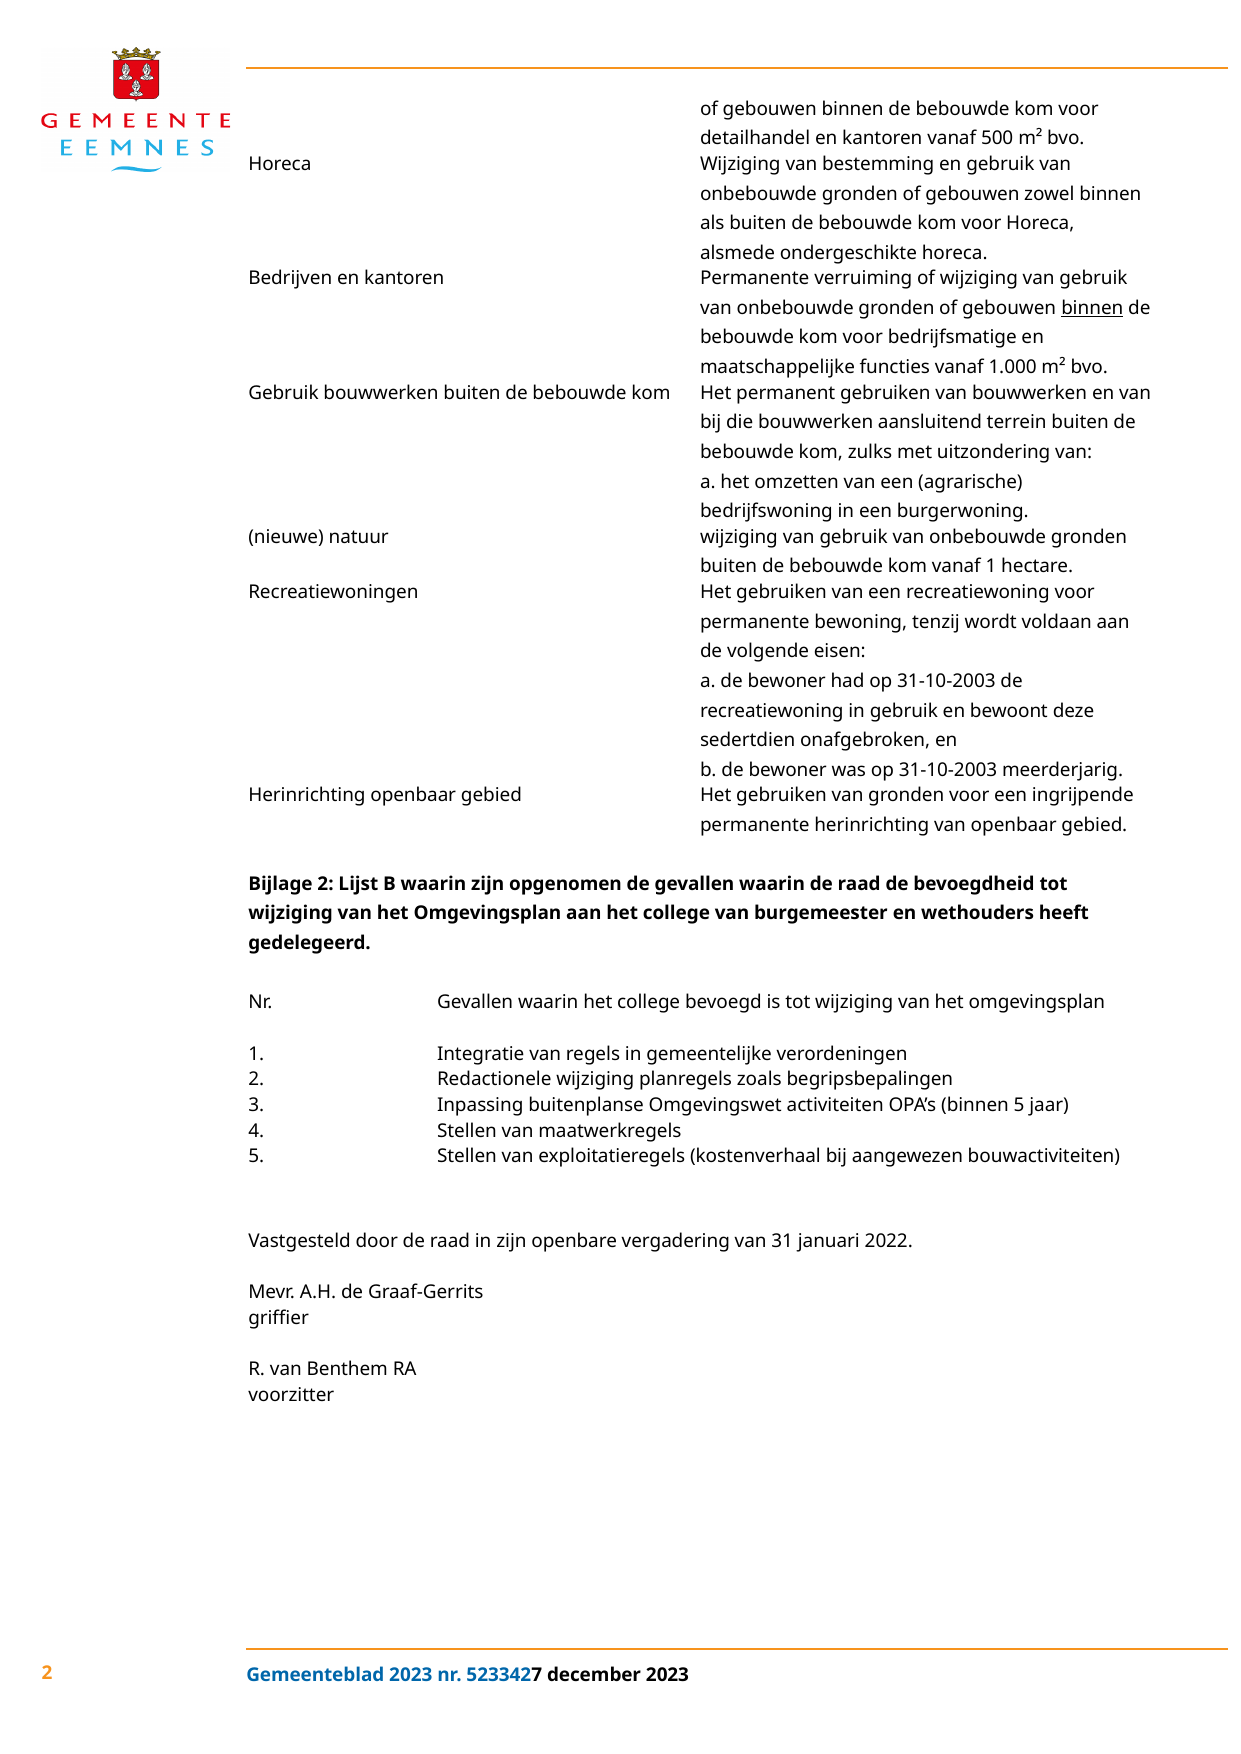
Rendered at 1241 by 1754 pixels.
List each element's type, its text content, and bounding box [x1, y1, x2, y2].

table_cell 1. [248, 1040, 437, 1065]
table_cell Herinrichting openbaar gebied [248, 782, 700, 837]
text Vastgesteld door de raad in zijn openbare vergadering van 31 januari 2022. [248, 1227, 1152, 1253]
table_cell Wijziging van bestemming en gebruik van onbebouwde gronden of gebouwen zowel binnen als buiten de bebouwde kom voor Horeca, alsmede ondergeschikte horeca. [700, 150, 1152, 264]
table_cell [248, 1168, 437, 1194]
table_cell Horeca [248, 150, 700, 264]
text Mevr. A.H. de Graaf-Gerrits [248, 1278, 1152, 1304]
text griffier [248, 1304, 1152, 1330]
table_cell Het gebruiken van een recreatiewoning voor permanente bewoning, tenzij wordt voldaan aan de volgende eisen: a. de bewoner had op 31-10-2003 de recreatiewoning in gebruik en bewoont deze sedertdien onafgebroken, en b. de bewoner was op 31-10-2003 meerderjarig. [700, 579, 1152, 782]
table_header Gevallen waarin het college bevoegd is tot wijziging van het omgevingsplan [437, 988, 1152, 1014]
table_cell Integratie van regels in gemeentelijke verordeningen [437, 1040, 1152, 1065]
table_cell Recreatiewoningen [248, 579, 700, 782]
table_cell Stellen van exploitatieregels (kostenverhaal bij aangewezen bouwactiviteiten) [437, 1143, 1152, 1168]
table_cell Stellen van maatwerkregels [437, 1117, 1152, 1143]
table_cell [248, 95, 700, 150]
table_cell 5. [248, 1143, 437, 1168]
table_cell wijziging van gebruik van onbebouwde gronden buiten de bebouwde kom vanaf 1 hectare. [700, 523, 1152, 578]
table_cell [437, 1014, 1152, 1040]
table_cell 2. [248, 1065, 437, 1091]
table_cell 4. [248, 1117, 437, 1143]
table_cell Permanente verruiming of wijziging van gebruik van onbebouwde gronden of gebouwen binnen de bebouwde kom voor bedrijfsmatige en maatschappelijke functies vanaf 1.000 m² bvo. [700, 265, 1152, 379]
table_cell (nieuwe) natuur [248, 523, 700, 578]
table_cell Redactionele wijziging planregels zoals begripsbepalingen [437, 1065, 1152, 1091]
table_cell of gebouwen binnen de bebouwde kom voor detailhandel en kantoren vanaf 500 m² bvo. [700, 95, 1152, 150]
text Bijlage 2: Lijst B waarin zijn opgenomen de gevallen waarin de raad de bevoegdheid tot wijziging van het Omgevingsplan aan het college van burgemeester en wethouders heeft gedelegeerd. [248, 870, 1152, 955]
table_header Nr. [248, 988, 437, 1014]
table_cell [437, 1168, 1152, 1194]
table_cell Gebruik bouwwerken buiten de bebouwde kom [248, 379, 700, 523]
table_cell [248, 1014, 437, 1040]
text voorzitter [248, 1381, 1152, 1407]
table_cell Inpassing buitenplanse Omgevingswet activiteiten OPA’s (binnen 5 jaar) [437, 1091, 1152, 1117]
text R. van Benthem RA [248, 1356, 1152, 1381]
table_cell Het permanent gebruiken van bouwwerken en van bij die bouwwerken aansluitend terrein buiten de bebouwde kom, zulks met uitzondering van: a. het omzetten van een (agrarische) bedrijfswoning in een burgerwoning. [700, 379, 1152, 523]
table_cell Bedrijven en kantoren [248, 265, 700, 379]
table_cell Het gebruiken van gronden voor een ingrijpende permanente herinrichting van openbaar gebied. [700, 782, 1152, 837]
picture [41, 47, 231, 172]
table_cell 3. [248, 1091, 437, 1117]
